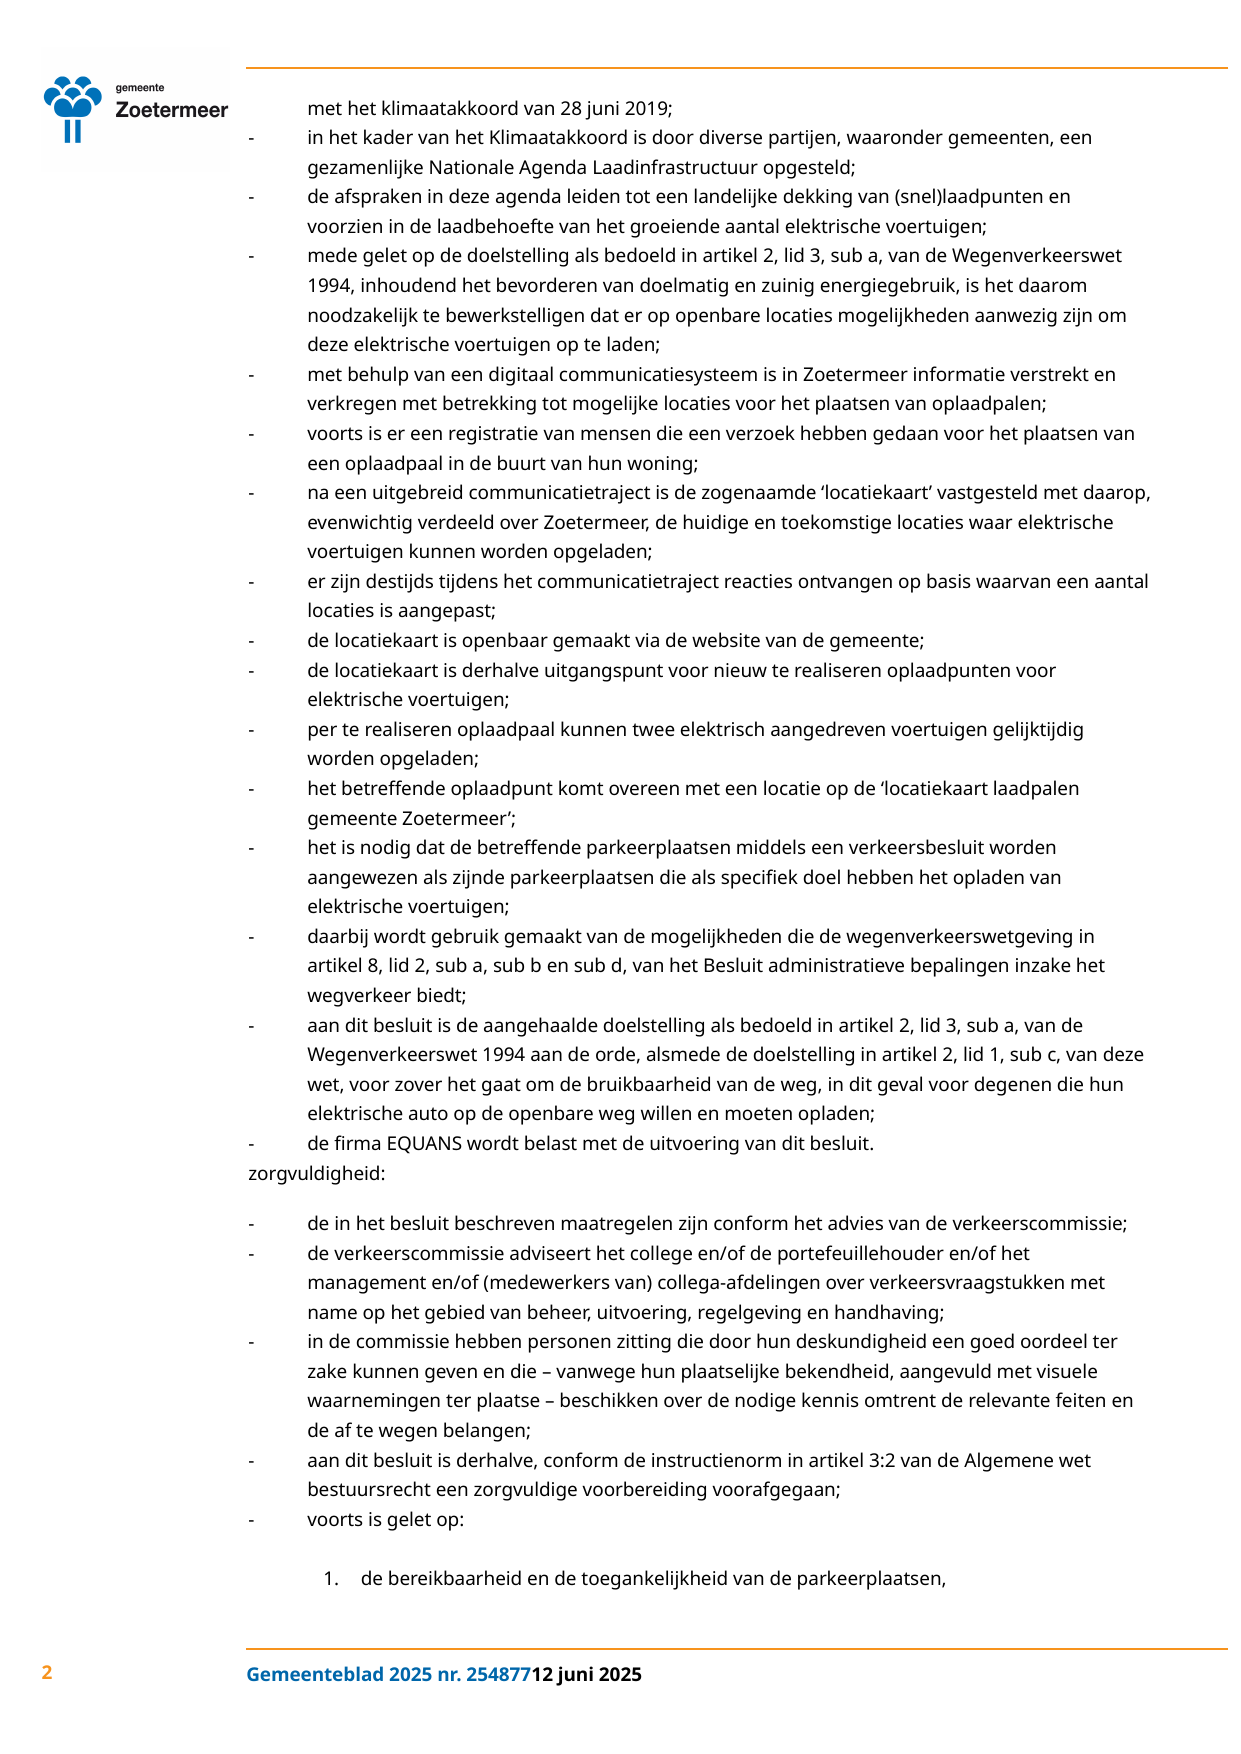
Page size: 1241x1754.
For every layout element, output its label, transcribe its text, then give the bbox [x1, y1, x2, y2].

list met het klimaatakkoord van 28 juni 2019; [248, 95, 1152, 121]
list na een uitgebreid communicatietraject is de zogenaamde ‘locatiekaart’ vastgesteld met daarop, evenwichtig verdeeld over Zoetermeer, de huidige en toekomstige locaties waar elektrische voertuigen kunnen worden opgeladen; [248, 479, 1152, 564]
list per te realiseren oplaadpaal kunnen twee elektrisch aangedreven voertuigen gelijktijdig worden opgeladen; [248, 716, 1152, 771]
list met behulp van een digitaal communicatiesysteem is in Zoetermeer informatie verstrekt en verkregen met betrekking tot mogelijke locaties voor het plaatsen van oplaadpalen; [248, 361, 1152, 416]
list de verkeerscommissie adviseert het college en/of de portefeuillehouder en/of het management en/of (medewerkers van) collega-afdelingen over verkeersvraagstukken met name op het gebied van beheer, uitvoering, regelgeving en handhaving; [248, 1240, 1152, 1325]
list de bereikbaarheid en de toegankelijkheid van de parkeerplaatsen, [323, 1565, 1152, 1591]
list er zijn destijds tijdens het communicatietraject reacties ontvangen op basis waarvan een aantal locaties is aangepast; [248, 568, 1152, 623]
text zorgvuldigheid: [248, 1160, 1152, 1186]
list in de commissie hebben personen zitting die door hun deskundigheid een goed oordeel ter zake kunnen geven en die – vanwege hun plaatselijke bekendheid, aangevuld met visuele waarnemingen ter plaatse – beschikken over de nodige kennis omtrent de relevante feiten en de af te wegen belangen; [248, 1328, 1152, 1443]
list de firma EQUANS wordt belast met de uitvoering van dit besluit. [248, 1130, 1152, 1156]
list het betreffende oplaadpunt komt overeen met een locatie op de ‘locatiekaart laadpalen gemeente Zoetermeer’; [248, 775, 1152, 831]
list het is nodig dat de betreffende parkeerplaatsen middels een verkeersbesluit worden aangewezen als zijnde parkeerplaatsen die als specifiek doel hebben het opladen van elektrische voertuigen; [248, 834, 1152, 919]
list de afspraken in deze agenda leiden tot een landelijke dekking van (snel)laadpunten en voorzien in de laadbehoefte van het groeiende aantal elektrische voertuigen; [248, 183, 1152, 239]
list voorts is gelet op: [248, 1506, 1152, 1532]
list in het kader van het Klimaatakkoord is door diverse partijen, waaronder gemeenten, een gezamenlijke Nationale Agenda Laadinfrastructuur opgesteld; [248, 124, 1152, 180]
list aan dit besluit is derhalve, conform de instructienorm in artikel 3:2 van de Algemene wet bestuursrecht een zorgvuldige voorbereiding voorafgegaan; [248, 1447, 1152, 1502]
list aan dit besluit is de aangehaalde doelstelling als bedoeld in artikel 2, lid 3, sub a, van de Wegenverkeerswet 1994 aan de orde, alsmede de doelstelling in artikel 2, lid 1, sub c, van deze wet, voor zover het gaat om de bruikbaarheid van de weg, in dit geval voor degenen die hun elektrische auto op de openbare weg willen en moeten opladen; [248, 1012, 1152, 1126]
list voorts is er een registratie van mensen die een verzoek hebben gedaan voor het plaatsen van een oplaadpaal in de buurt van hun woning; [248, 420, 1152, 476]
list de locatiekaart is derhalve uitgangspunt voor nieuw te realiseren oplaadpunten voor elektrische voertuigen; [248, 657, 1152, 712]
list daarbij wordt gebruik gemaakt van de mogelijkheden die de wegenverkeerswetgeving in artikel 8, lid 2, sub a, sub b en sub d, van het Besluit administratieve bepalingen inzake het wegverkeer biedt; [248, 923, 1152, 1008]
picture [41, 47, 231, 172]
list de in het besluit beschreven maatregelen zijn conform het advies van de verkeerscommissie; [248, 1210, 1152, 1236]
list de locatiekaart is openbaar gemaakt via de website van de gemeente; [248, 627, 1152, 653]
list mede gelet op de doelstelling als bedoeld in artikel 2, lid 3, sub a, van de Wegenverkeerswet 1994, inhoudend het bevorderen van doelmatig en zuinig energiegebruik, is het daarom noodzakelijk te bewerkstelligen dat er op openbare locaties mogelijkheden aanwezig zijn om deze elektrische voertuigen op te laden; [248, 243, 1152, 357]
